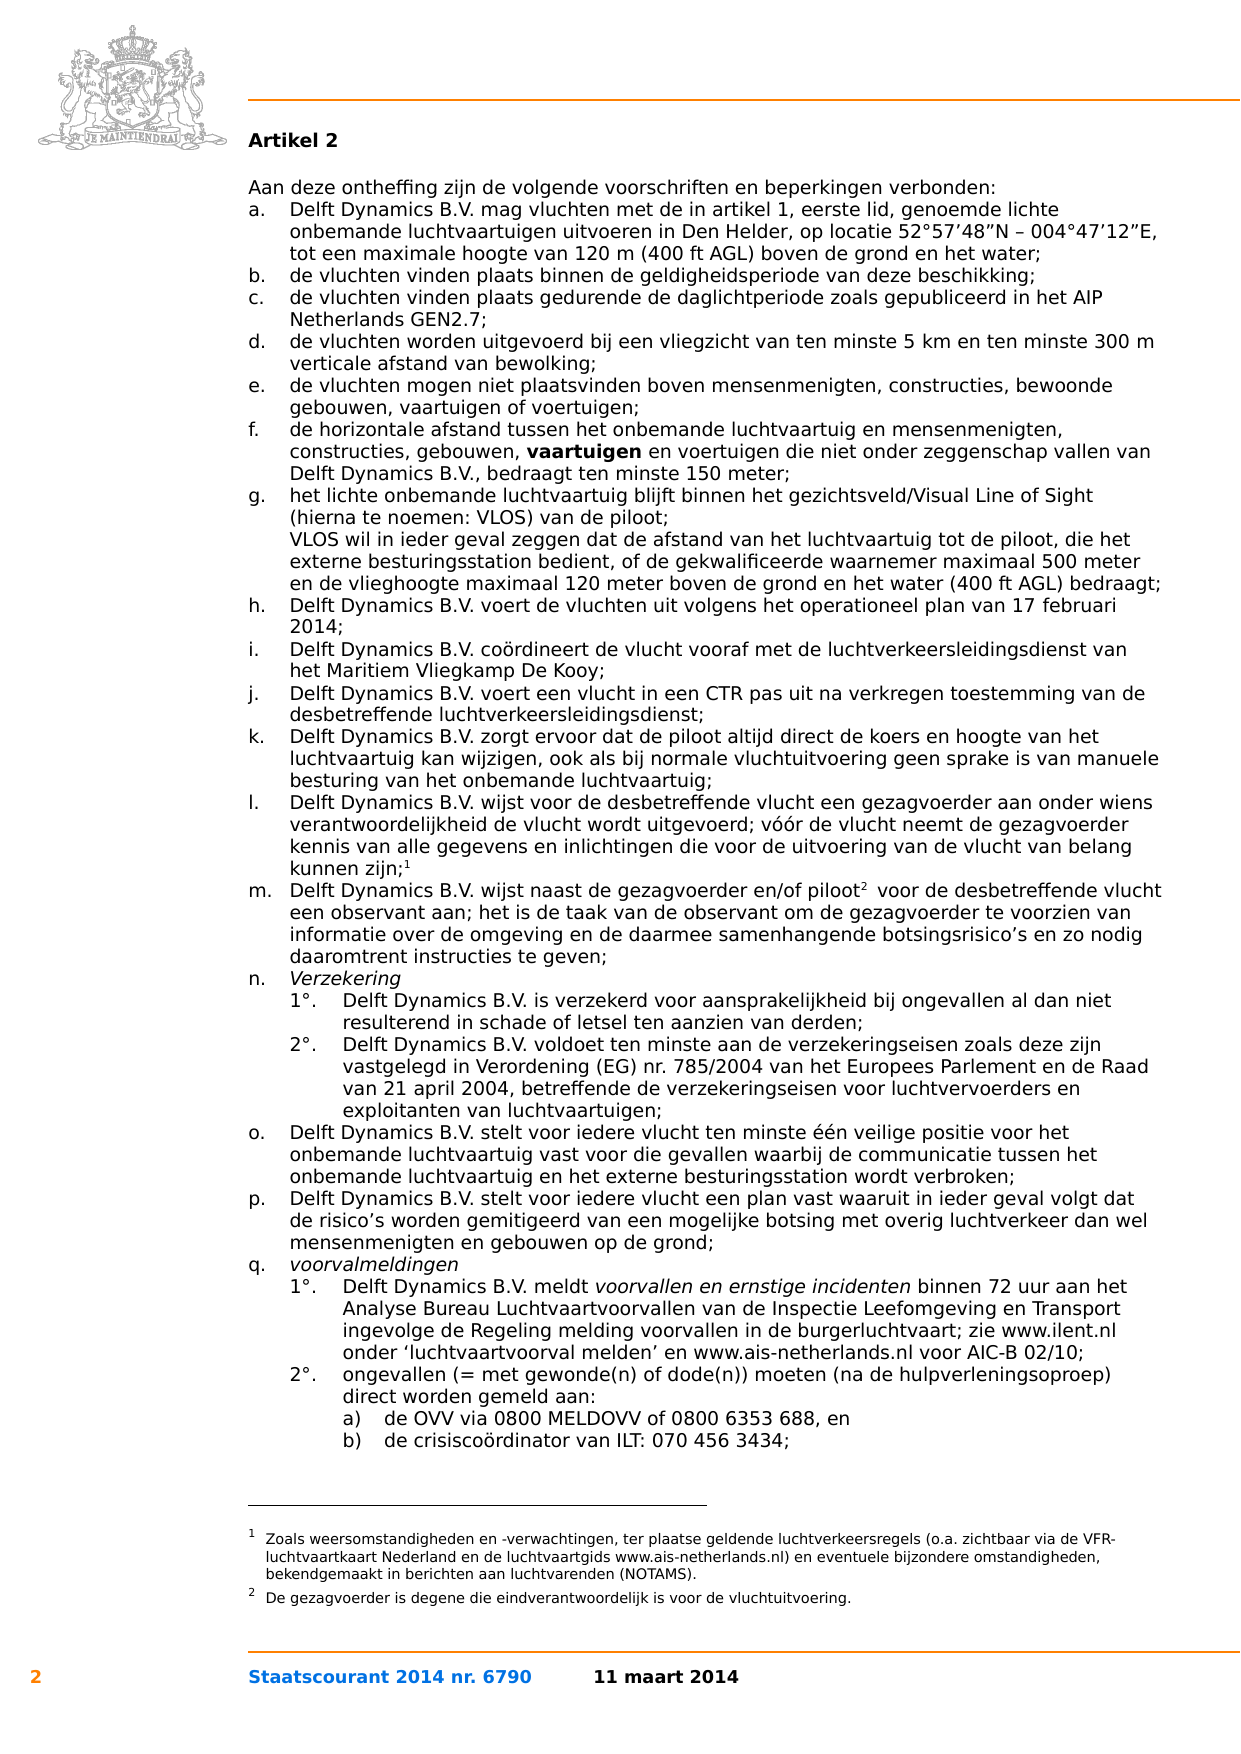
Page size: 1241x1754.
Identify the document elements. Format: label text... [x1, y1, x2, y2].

picture [38, 25, 227, 150]
text 1°. Delft Dynamics B.V. is verzekerd voor aansprakelijkheid bij ongevallen al dan niet resulterend in schade of letsel ten aanzien van derden; [289, 990, 1163, 1034]
text g. het lichte onbemande luchtvaartuig blijft binnen het gezichtsveld/Visual Line of Sight (hierna te noemen: VLOS) van de piloot; [248, 484, 1163, 528]
text e. de vluchten mogen niet plaatsvinden boven mensenmenigten, constructies, bewoonde gebouwen, vaartuigen of voertuigen; [248, 375, 1163, 419]
text Zoals weersomstandigheden en -verwachtingen, ter plaatse geldende luchtverkeersregels (o.a. zichtbaar via de VFR-luchtvaartkaart Nederland en de luchtvaartgids www.ais-netherlands.nl) en eventuele bijzondere omstandigheden, bekendgemaakt in berichten aan luchtvarenden (NOTAMS). [248, 1527, 1163, 1583]
text o. Delft Dynamics B.V. stelt voor iedere vlucht ten minste één veilige positie voor het onbemande luchtvaartuig vast voor die gevallen waarbij de communicatie tussen het onbemande luchtvaartuig en het externe besturingsstation wordt verbroken; [248, 1122, 1163, 1188]
text l. Delft Dynamics B.V. wijst voor de desbetreffende vlucht een gezagvoerder aan onder wiens verantwoordelijkheid de vlucht wordt uitgevoerd; vóór de vlucht neemt de gezagvoerder kennis van alle gegevens en inlichtingen die voor de uitvoering van de vlucht van belang kunnen zijn; [248, 792, 1163, 880]
text k. Delft Dynamics B.V. zorgt ervoor dat de piloot altijd direct de koers en hoogte van het luchtvaartuig kan wijzigen, ook als bij normale vluchtuitvoering geen sprake is van manuele besturing van het onbemande luchtvaartuig; [248, 726, 1163, 792]
text f. de horizontale afstand tussen het onbemande luchtvaartuig en mensenmenigten, constructies, gebouwen, vaartuigen en voertuigen die niet onder zeggenschap vallen van Delft Dynamics B.V., bedraagt ten minste 150 meter; [248, 419, 1163, 484]
text m. Delft Dynamics B.V. wijst naast de gezagvoerder en/of piloot voor de desbetreffende vlucht een observant aan; het is de taak van de observant om de gezagvoerder te voorzien van informatie over de omgeving en de daarmee samenhangende botsingsrisico’s en zo nodig daaromtrent instructies te geven; [248, 880, 1163, 968]
text De gezagvoerder is degene die eindverantwoordelijk is voor de vluchtuitvoering. [248, 1586, 1163, 1608]
text a. Delft Dynamics B.V. mag vluchten met de in artikel 1, eerste lid, genoemde lichte onbemande luchtvaartuigen uitvoeren in Den Helder, op locatie 52°57’48”N – 004°47’12”E, tot een maximale hoogte van 120 m (400 ft AGL) boven de grond en het water; [248, 199, 1163, 265]
text 2°. Delft Dynamics B.V. voldoet ten minste aan de verzekeringseisen zoals deze zijn vastgelegd in Verordening (EG) nr. 785/2004 van het Europees Parlement en de Raad van 21 april 2004, betreffende de verzekeringseisen voor luchtvervoerders en exploitanten van luchtvaartuigen; [289, 1034, 1163, 1122]
text n. Verzekering [248, 968, 1163, 990]
text h. Delft Dynamics B.V. voert de vluchten uit volgens het operationeel plan van 17 februari 2014; [248, 594, 1163, 638]
text 2°. ongevallen (= met gewonde(n) of dode(n)) moeten (na de hulpverleningsoproep) direct worden gemeld aan: [289, 1364, 1163, 1408]
text p. Delft Dynamics B.V. stelt voor iedere vlucht een plan vast waaruit in ieder geval volgt dat de risico’s worden gemitigeerd van een mogelijke botsing met overig luchtverkeer dan wel mensenmenigten en gebouwen op de grond; [248, 1188, 1163, 1254]
text i. Delft Dynamics B.V. coördineert de vlucht vooraf met de luchtverkeersleidingsdienst van het Maritiem Vliegkamp De Kooy; [248, 638, 1163, 682]
text b. de vluchten vinden plaats binnen de geldigheidsperiode van deze beschikking; [248, 265, 1163, 287]
text q. voorvalmeldingen [248, 1254, 1163, 1276]
text b) de crisiscoördinator van ILT: 070 456 3434; [342, 1430, 1163, 1452]
text c. de vluchten vinden plaats gedurende de daglichtperiode zoals gepubliceerd in het AIP Netherlands GEN2.7; [248, 287, 1163, 331]
text d. de vluchten worden uitgevoerd bij een vliegzicht van ten minste 5 km en ten minste 300 m verticale afstand van bewolking; [248, 331, 1163, 375]
text Aan deze ontheffing zijn de volgende voorschriften en beperkingen verbonden: [248, 177, 1163, 199]
text a) de OVV via 0800 MELDOVV of 0800 6353 688, en [342, 1408, 1163, 1430]
text j. Delft Dynamics B.V. voert een vlucht in een CTR pas uit na verkregen toestemming van de desbetreffende luchtverkeersleidingsdienst; [248, 682, 1163, 726]
text VLOS wil in ieder geval zeggen dat de afstand van het luchtvaartuig tot de piloot, die het externe besturingsstation bedient, of de gekwalificeerde waarnemer maximaal 500 meter en de vlieghoogte maximaal 120 meter boven de grond en het water (400 ft AGL) bedraagt; [289, 528, 1163, 594]
subtitle Artikel 2 [248, 130, 1163, 152]
text 1°. Delft Dynamics B.V. meldt voorvallen en ernstige incidenten binnen 72 uur aan het Analyse Bureau Luchtvaartvoorvallen van de Inspectie Leefomgeving en Transport ingevolge de Regeling melding voorvallen in de burgerluchtvaart; zie www.ilent.nl onder ‘luchtvaartvoorval melden’ en www.ais-netherlands.nl voor AIC-B 02/10; [289, 1276, 1163, 1364]
